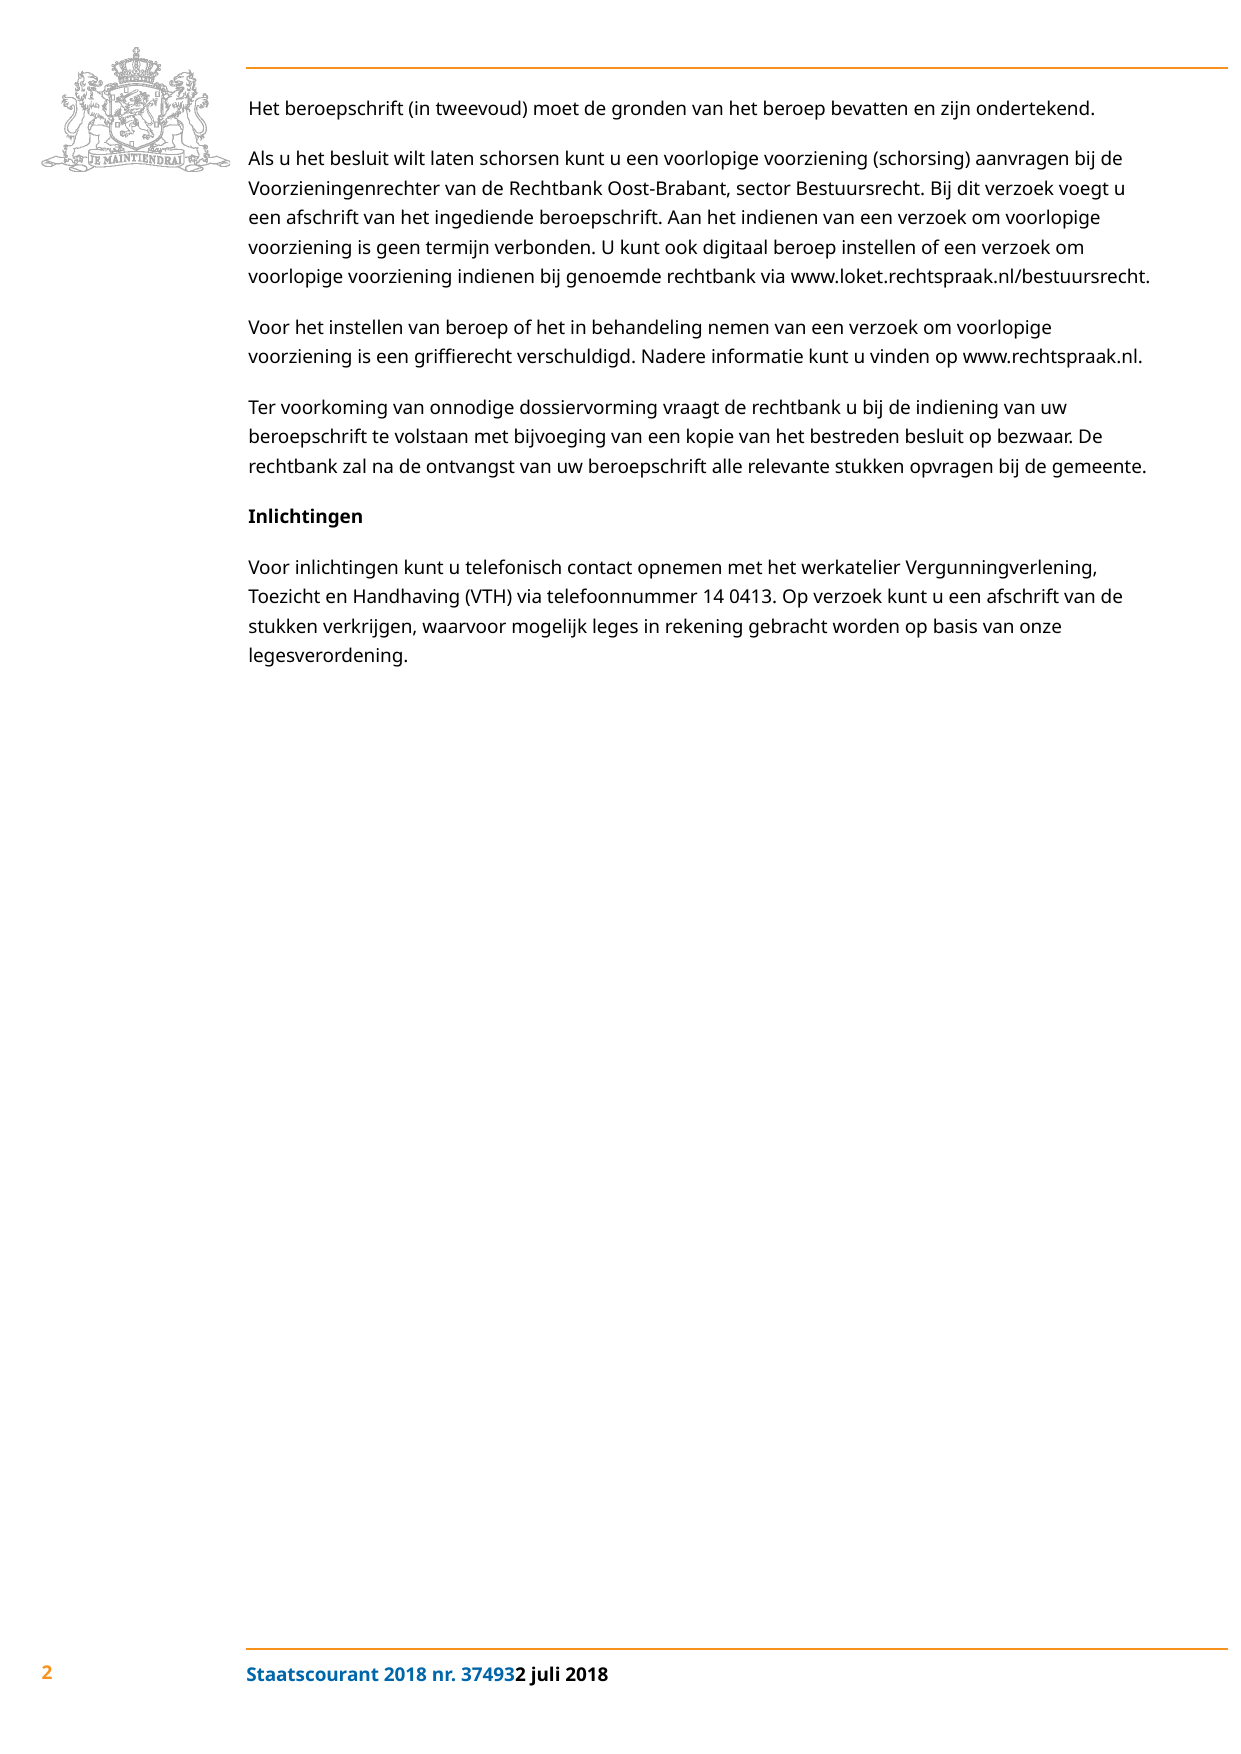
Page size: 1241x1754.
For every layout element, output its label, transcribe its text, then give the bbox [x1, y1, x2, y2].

text Voor het instellen van beroep of het in behandeling nemen van een verzoek om voorlopige voorziening is een griffierecht verschuldigd. Nadere informatie kunt u vinden op www.rechtspraak.nl. [248, 314, 1152, 369]
picture [41, 47, 231, 172]
text Voor inlichtingen kunt u telefonisch contact opnemen met het werkatelier Vergunningverlening, Toezicht en Handhaving (VTH) via telefoonnummer 14 0413. Op verzoek kunt u een afschrift van de stukken verkrijgen, waarvoor mogelijk leges in rekening gebracht worden op basis van onze legesverordening. [248, 554, 1152, 668]
text Inlichtingen [248, 503, 1152, 529]
text Ter voorkoming van onnodige dossiervorming vraagt de rechtbank u bij de indiening van uw beroepschrift te volstaan met bijvoeging van een kopie van het bestreden besluit op bezwaar. De rechtbank zal na de ontvangst van uw beroepschrift alle relevante stukken opvragen bij de gemeente. [248, 394, 1152, 479]
text Als u het besluit wilt laten schorsen kunt u een voorlopige voorziening (schorsing) aanvragen bij de Voorzieningenrechter van de Rechtbank Oost-Brabant, sector Bestuursrecht. Bij dit verzoek voegt u een afschrift van het ingediende beroepschrift. Aan het indienen van een verzoek om voorlopige voorziening is geen termijn verbonden. U kunt ook digitaal beroep instellen of een verzoek om voorlopige voorziening indienen bij genoemde rechtbank via www.loket.rechtspraak.nl/bestuursrecht. [248, 145, 1152, 289]
text Het beroepschrift (in tweevoud) moet de gronden van het beroep bevatten en zijn ondertekend. [248, 95, 1152, 121]
